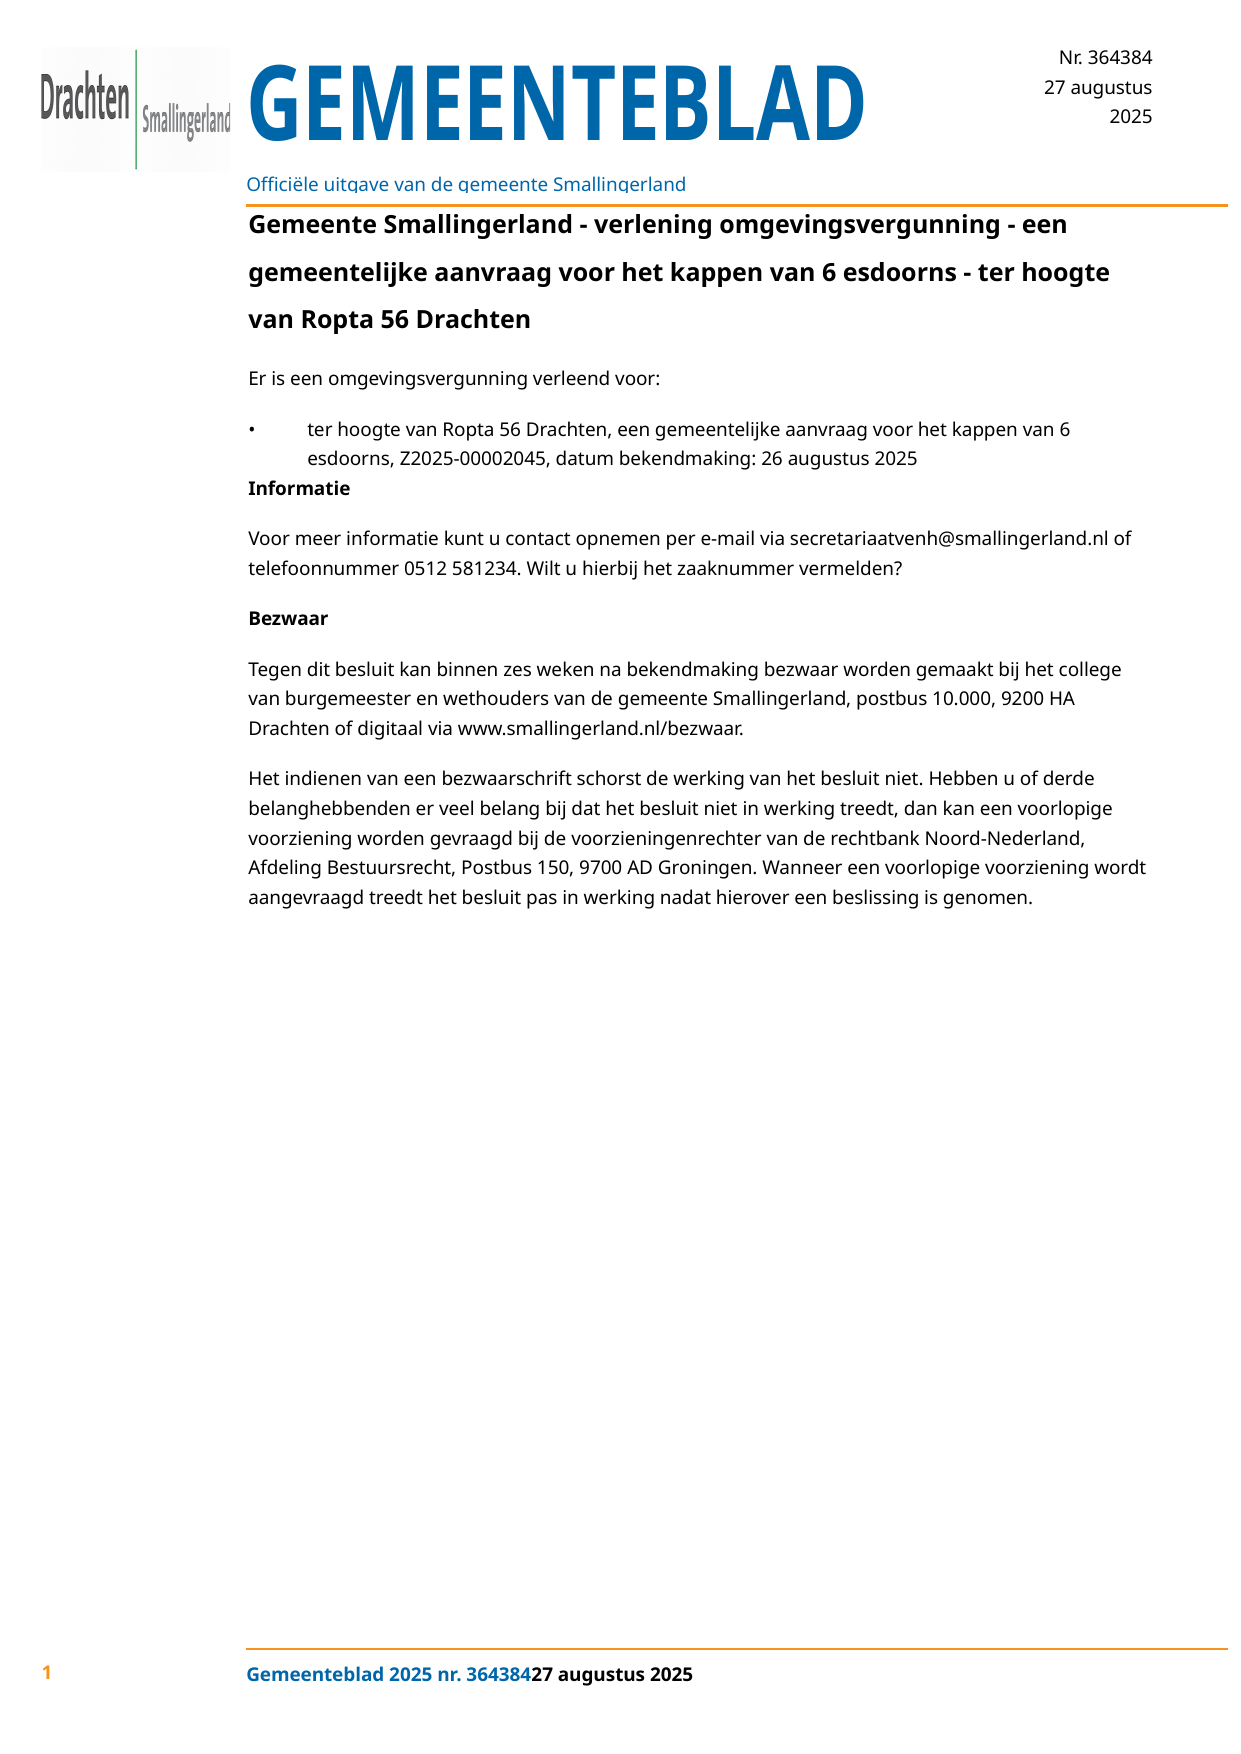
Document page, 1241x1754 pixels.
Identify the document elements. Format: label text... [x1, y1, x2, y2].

text Gemeente Smallingerland - verlening omgevingsvergunning - een gemeentelijke aanvraag voor het kappen van 6 esdoorns - ter hoogte van Ropta 56 Drachten [248, 207, 1152, 336]
list ter hoogte van Ropta 56 Drachten, een gemeentelijke aanvraag voor het kappen van 6 esdoorns, Z2025-00002045, datum bekendmaking: 26 augustus 2025 [248, 416, 1152, 471]
picture [41, 47, 231, 172]
text Bezwaar [248, 606, 1152, 631]
text Informatie [248, 475, 1152, 501]
text Er is een omgevingsvergunning verleend voor: [248, 366, 1152, 391]
text Het indienen van een bezwaarschrift schorst de werking van het besluit niet. Hebben u of derde belanghebbenden er veel belang bij dat het besluit niet in werking treedt, dan kan een voorlopige voorziening worden gevraagd bij de voorzieningenrechter van de rechtbank Noord-Nederland, Afdeling Bestuursrecht, Postbus 150, 9700 AD Groningen. Wanneer een voorlopige voorziening wordt aangevraagd treedt het besluit pas in werking nadat hierover een beslissing is genomen. [248, 766, 1152, 909]
text Voor meer informatie kunt u contact opnemen per e-mail via secretariaatvenh@smallingerland.nl of telefoonnummer 0512 581234. Wilt u hierbij het zaaknummer vermelden? [248, 526, 1152, 581]
text Tegen dit besluit kan binnen zes weken na bekendmaking bezwaar worden gemaakt bij het college van burgemeester en wethouders van de gemeente Smallingerland, postbus 10.000, 9200 HA Drachten of digitaal via www.smallingerland.nl/bezwaar. [248, 656, 1152, 741]
